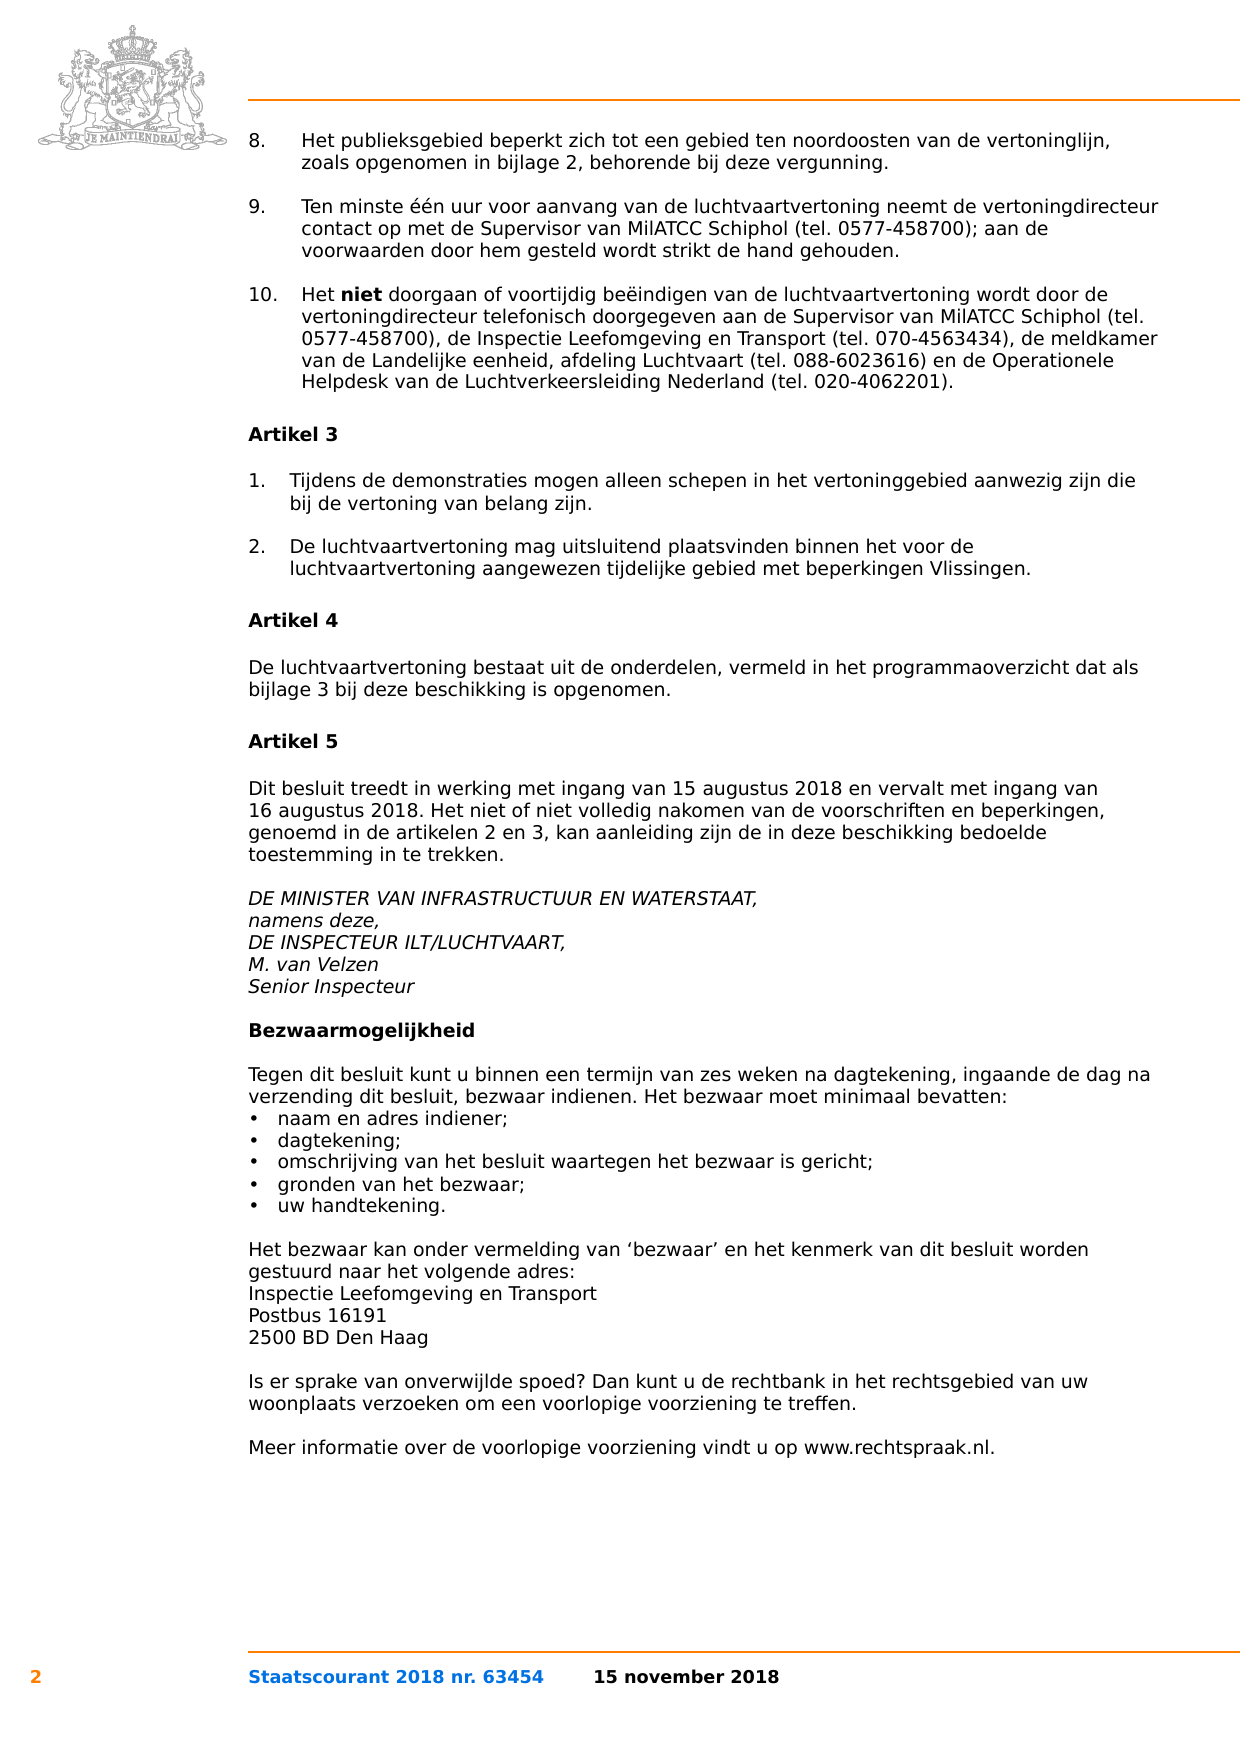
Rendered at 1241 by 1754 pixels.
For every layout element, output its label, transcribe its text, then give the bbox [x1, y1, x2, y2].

text 9. Ten minste één uur voor aanvang van de luchtvaartvertoning neemt de vertoningdirecteur contact op met de Supervisor van MilATCC Schiphol (tel. 0577-458700); aan de voorwaarden door hem gesteld wordt strikt de hand gehouden. [248, 196, 1163, 262]
text Inspectie Leefomgeving en Transport [248, 1283, 1163, 1305]
text • naam en adres indiener; [248, 1107, 1163, 1129]
subtitle Artikel 3 [248, 423, 1163, 445]
text • gronden van het bezwaar; [248, 1173, 1163, 1195]
text 2. De luchtvaartvertoning mag uitsluitend plaatsvinden binnen het voor de luchtvaartvertoning aangewezen tijdelijke gebied met beperkingen Vlissingen. [248, 536, 1163, 580]
text DE MINISTER VAN INFRASTRUCTUUR EN WATERSTAAT, namens deze, DE INSPECTEUR ILT/LUCHTVAART, M. van Velzen Senior Inspecteur [248, 888, 1163, 998]
text Postbus 16191 [248, 1305, 1163, 1327]
text • omschrijving van het besluit waartegen het bezwaar is gericht; [248, 1151, 1163, 1173]
text Bezwaarmogelijkheid [248, 1020, 1163, 1042]
text 1. Tijdens de demonstraties mogen alleen schepen in het vertoninggebied aanwezig zijn die bij de vertoning van belang zijn. [248, 470, 1163, 514]
text • uw handtekening. [248, 1195, 1163, 1217]
text Is er sprake van onverwijlde spoed? Dan kunt u de rechtbank in het rechtsgebied van uw woonplaats verzoeken om een voorlopige voorziening te treffen. [248, 1371, 1163, 1415]
text 10. Het niet doorgaan of voortijdig beëindigen van de luchtvaartvertoning wordt door de vertoningdirecteur telefonisch doorgegeven aan de Supervisor van MilATCC Schiphol (tel. 0577-458700), de Inspectie Leefomgeving en Transport (tel. 070-4563434), de meldkamer van de Landelijke eenheid, afdeling Luchtvaart (tel. 088-6023616) en de Operationele Helpdesk van de Luchtverkeersleiding Nederland (tel. 020-4062201). [248, 283, 1163, 393]
text De luchtvaartvertoning bestaat uit de onderdelen, vermeld in het programmaoverzicht dat als bijlage 3 bij deze beschikking is opgenomen. [248, 657, 1163, 701]
picture [38, 25, 227, 150]
text • dagtekening; [248, 1129, 1163, 1151]
subtitle Artikel 4 [248, 610, 1163, 632]
text Het bezwaar kan onder vermelding van ‘bezwaar’ en het kenmerk van dit besluit worden gestuurd naar het volgende adres: [248, 1239, 1163, 1283]
text Meer informatie over de voorlopige voorziening vindt u op www.rechtspraak.nl. [248, 1437, 1163, 1459]
text Tegen dit besluit kunt u binnen een termijn van zes weken na dagtekening, ingaande de dag na verzending dit besluit, bezwaar indienen. Het bezwaar moet minimaal bevatten: [248, 1063, 1163, 1107]
subtitle Artikel 5 [248, 731, 1163, 753]
text Dit besluit treedt in werking met ingang van 15 augustus 2018 en vervalt met ingang van 16 augustus 2018. Het niet of niet volledig nakomen van de voorschriften en beperkingen, genoemd in de artikelen 2 en 3, kan aanleiding zijn de in deze beschikking bedoelde toestemming in te trekken. [248, 778, 1163, 866]
text 8. Het publieksgebied beperkt zich tot een gebied ten noordoosten van de vertoninglijn, zoals opgenomen in bijlage 2, behorende bij deze vergunning. [248, 130, 1163, 174]
text 2500 BD Den Haag [248, 1327, 1163, 1349]
